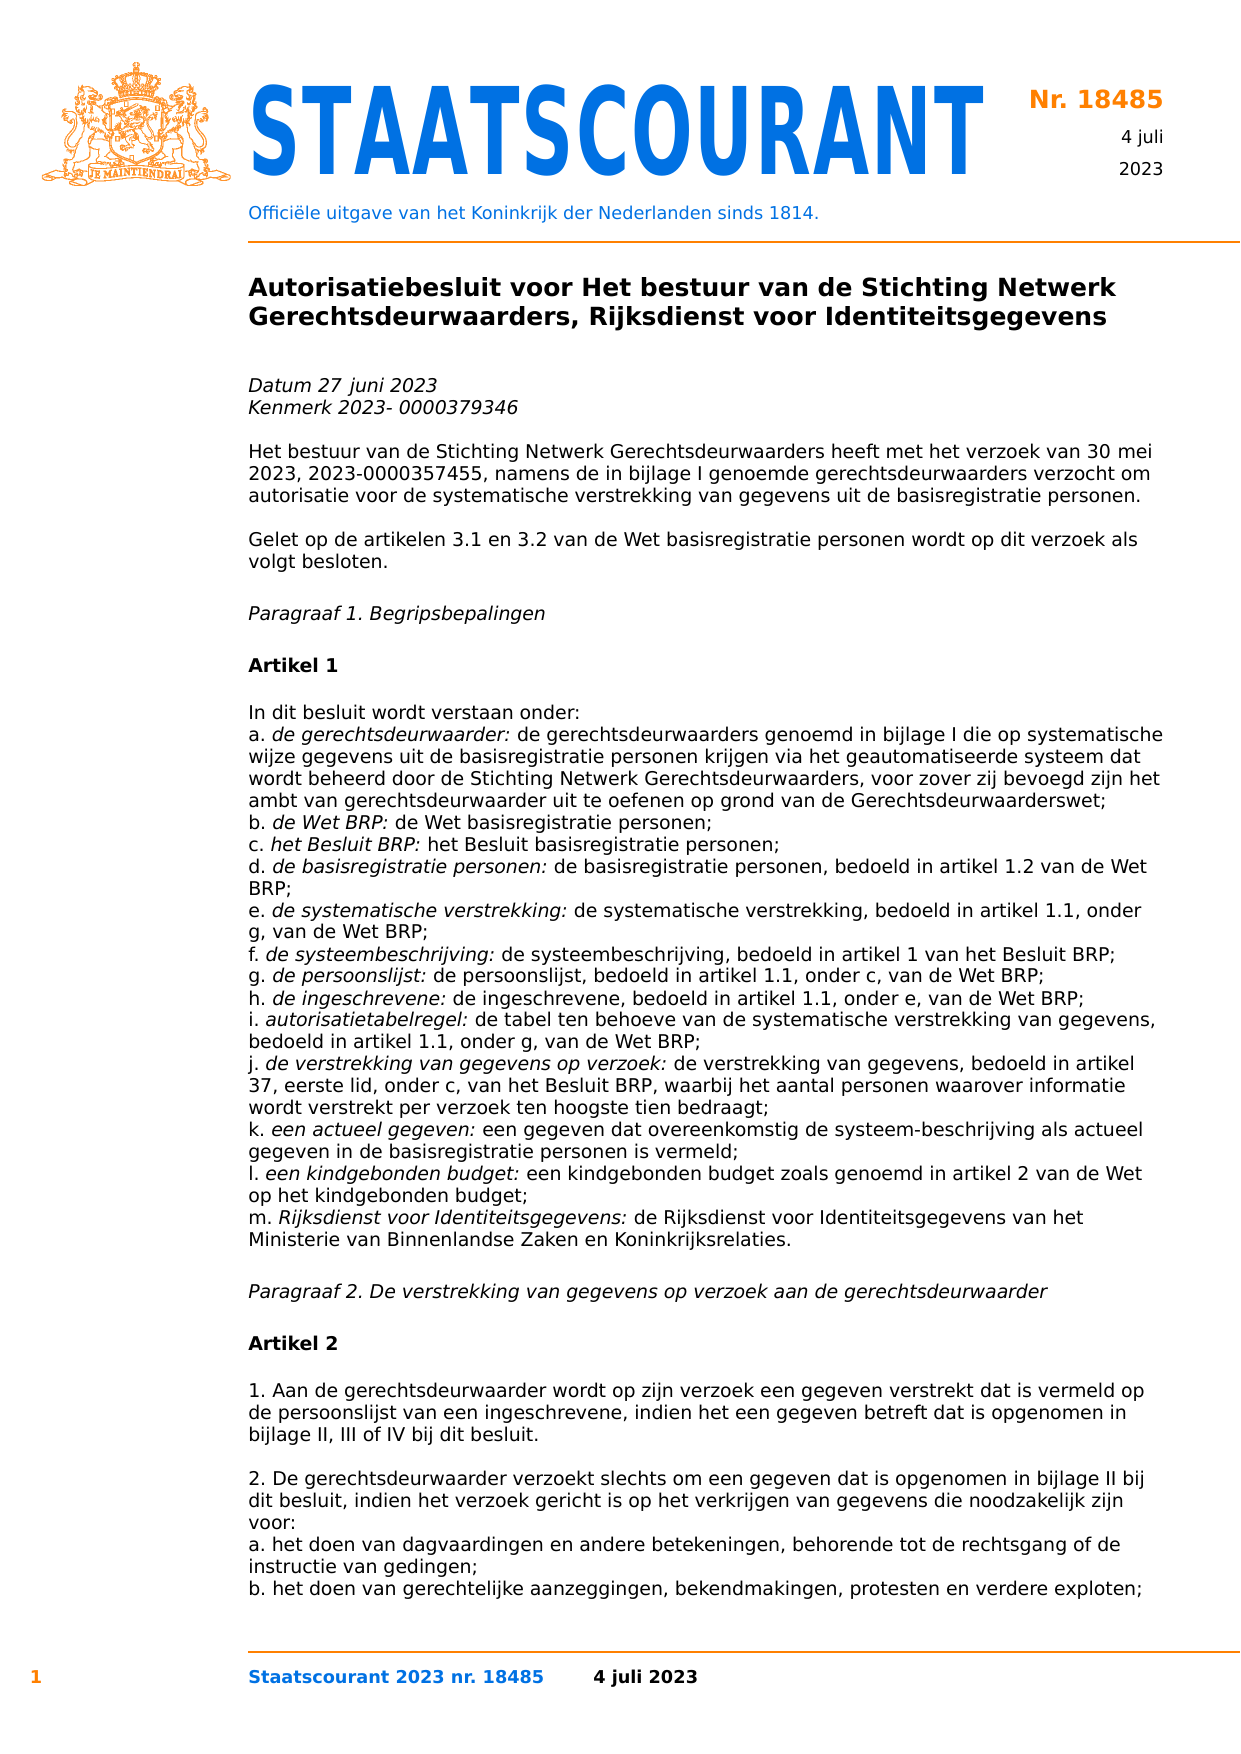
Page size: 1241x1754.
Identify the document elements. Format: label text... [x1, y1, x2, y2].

table_cell Officiële uitgave van het Koninkrijk der Nederlanden sinds 1814. [248, 203, 1240, 241]
table_header STAATSCOURANT [248, 62, 998, 203]
text 1. Aan de gerechtsdeurwaarder wordt op zijn verzoek een gegeven verstrekt dat is vermeld op de persoonslijst van een ingeschrevene, indien het een gegeven betreft dat is opgenomen in bijlage II, III of IV bij dit besluit. [248, 1380, 1163, 1446]
subtitle Paragraaf 1. Begripsbepalingen [248, 603, 1163, 625]
table_header [25, 62, 248, 241]
table_cell 4 juli [998, 121, 1240, 153]
text a. het doen van dagvaardingen en andere betekeningen, behorende tot de rechtsgang of de instructie van gedingen; [248, 1534, 1163, 1578]
text a. de gerechtsdeurwaarder: de gerechtsdeurwaarders genoemd in bijlage I die op systematische wijze gegevens uit de basisregistratie personen krijgen via het geautomatiseerde systeem dat wordt beheerd door de Stichting Netwerk Gerechtsdeurwaarders, voor zover zij bevoegd zijn het ambt van gerechtsdeurwaarder uit te oefenen op grond van de Gerechtsdeurwaarderswet; [248, 724, 1163, 812]
text Datum 27 juni 2023 [248, 375, 1163, 397]
text j. de verstrekking van gegevens op verzoek: de verstrekking van gegevens, bedoeld in artikel 37, eerste lid, onder c, van het Besluit BRP, waarbij het aantal personen waarover informatie wordt verstrekt per verzoek ten hoogste tien bedraagt; [248, 1053, 1163, 1119]
text c. het Besluit BRP: het Besluit basisregistratie personen; [248, 833, 1163, 856]
text b. het doen van gerechtelijke aanzeggingen, bekendmakingen, protesten en verdere exploten; [248, 1578, 1163, 1600]
text Kenmerk 2023- 0000379346 [248, 397, 1163, 419]
text l. een kindgebonden budget: een kindgebonden budget zoals genoemd in artikel 2 van de Wet op het kindgebonden budget; [248, 1163, 1163, 1207]
text 2. De gerechtsdeurwaarder verzoekt slechts om een gegeven dat is opgenomen in bijlage II bij dit besluit, indien het verzoek gericht is op het verkrijgen van gegevens die noodzakelijk zijn voor: [248, 1468, 1163, 1534]
subtitle Paragraaf 2. De verstrekking van gegevens op verzoek aan de gerechtsdeurwaarder [248, 1281, 1163, 1303]
text d. de basisregistratie personen: de basisregistratie personen, bedoeld in artikel 1.2 van de Wet BRP; [248, 856, 1163, 899]
text f. de systeembeschrijving: de systeembeschrijving, bedoeld in artikel 1 van het Besluit BRP; [248, 943, 1163, 965]
text Het bestuur van de Stichting Netwerk Gerechtsdeurwaarders heeft met het verzoek van 30 mei 2023, 2023-0000357455, namens de in bijlage I genoemde gerechtsdeurwaarders verzocht om autorisatie voor de systematische verstrekking van gegevens uit de basisregistratie personen. [248, 441, 1163, 507]
subtitle Artikel 1 [248, 655, 1163, 677]
text h. de ingeschrevene: de ingeschrevene, bedoeld in artikel 1.1, onder e, van de Wet BRP; [248, 987, 1163, 1009]
text e. de systematische verstrekking: de systematische verstrekking, bedoeld in artikel 1.1, onder g, van de Wet BRP; [248, 899, 1163, 943]
text m. Rijksdienst voor Identiteitsgegevens: de Rijksdienst voor Identiteitsgegevens van het Ministerie van Binnenlandse Zaken en Koninkrijksrelaties. [248, 1207, 1163, 1251]
text b. de Wet BRP: de Wet basisregistratie personen; [248, 812, 1163, 833]
text k. een actueel gegeven: een gegeven dat overeenkomstig de systeem-beschrijving als actueel gegeven in de basisregistratie personen is vermeld; [248, 1119, 1163, 1163]
table_cell 2023 [998, 153, 1240, 203]
subtitle Autorisatiebesluit voor Het bestuur van de Stichting Netwerk Gerechtsdeurwaarders, Rijksdienst voor Identiteitsgegevens [248, 273, 1163, 331]
subtitle Artikel 2 [248, 1333, 1163, 1355]
picture [41, 62, 231, 186]
text In dit besluit wordt verstaan onder: [248, 702, 1163, 724]
text Gelet op de artikelen 3.1 en 3.2 van de Wet basisregistratie personen wordt op dit verzoek als volgt besloten. [248, 529, 1163, 573]
table_header Nr. 18485 [998, 62, 1240, 121]
text g. de persoonslijst: de persoonslijst, bedoeld in artikel 1.1, onder c, van de Wet BRP; [248, 965, 1163, 987]
text i. autorisatietabelregel: de tabel ten behoeve van de systematische verstrekking van gegevens, bedoeld in artikel 1.1, onder g, van de Wet BRP; [248, 1009, 1163, 1053]
